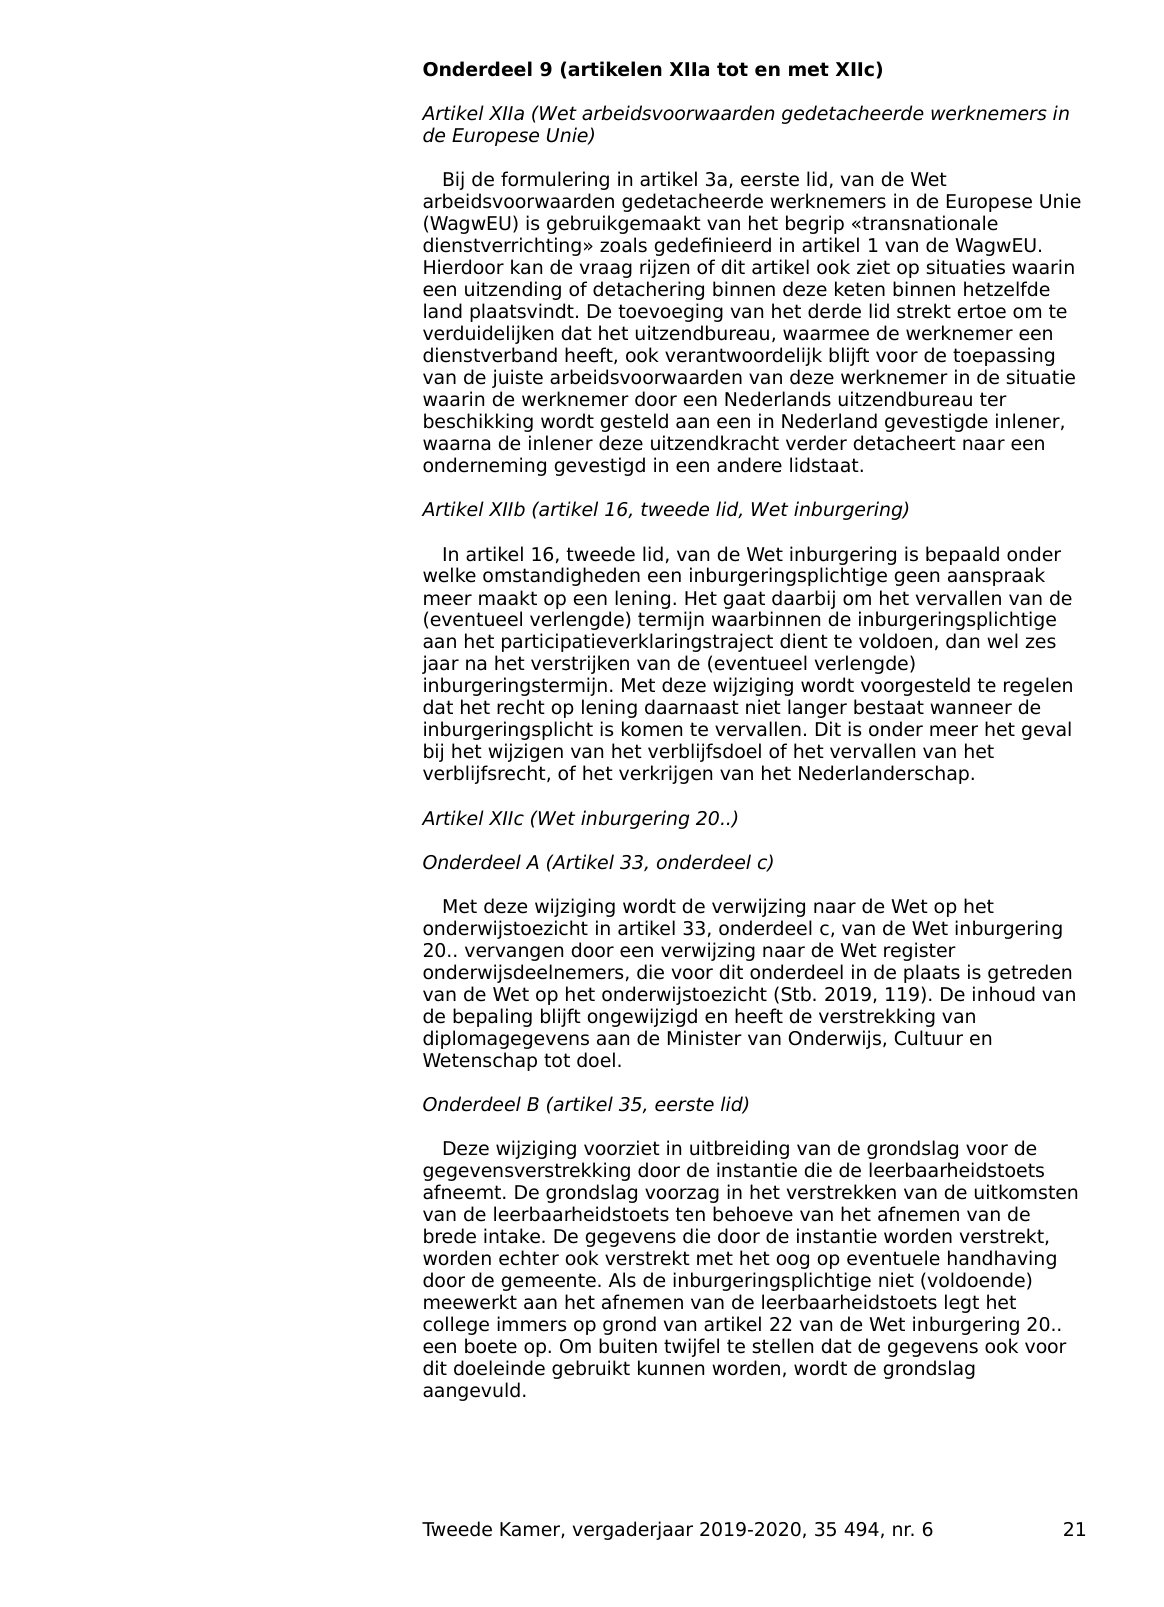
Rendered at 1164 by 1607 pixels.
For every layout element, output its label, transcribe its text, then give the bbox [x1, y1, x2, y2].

subtitle Onderdeel A (Artikel 33, onderdeel c) [422, 852, 1087, 873]
subtitle Artikel XIIa (Wet arbeidsvoorwaarden gedetacheerde werknemers in de Europese Unie) [422, 103, 1087, 147]
subtitle Onderdeel 9 (artikelen XIIa tot en met XIIc) [422, 59, 1087, 81]
text Bij de formulering in artikel 3a, eerste lid, van de Wet arbeidsvoorwaarden gedetacheerde werknemers in de Europese Unie (WagwEU) is gebruikgemaakt van het begrip «transnationale dienstverrichting» zoals gedefinieerd in artikel 1 van de WagwEU. Hierdoor kan de vraag rijzen of dit artikel ook ziet op situaties waarin een uitzending of detachering binnen deze keten binnen hetzelfde land plaatsvindt. De toevoeging van het derde lid strekt ertoe om te verduidelijken dat het uitzendbureau, waarmee de werknemer een dienstverband heeft, ook verantwoordelijk blijft voor de toepassing van de juiste arbeidsvoorwaarden van deze werknemer in de situatie waarin de werknemer door een Nederlands uitzendbureau ter beschikking wordt gesteld aan een in Nederland gevestigde inlener, waarna de inlener deze uitzendkracht verder detacheert naar een onderneming gevestigd in een andere lidstaat. [422, 169, 1087, 477]
subtitle Artikel XIIb (artikel 16, tweede lid, Wet inburgering) [422, 499, 1087, 521]
text Met deze wijziging wordt de verwijzing naar de Wet op het onderwijstoezicht in artikel 33, onderdeel c, van de Wet inburgering 20.. vervangen door een verwijzing naar de Wet register onderwijsdeelnemers, die voor dit onderdeel in de plaats is getreden van de Wet op het onderwijstoezicht (Stb. 2019, 119). De inhoud van de bepaling blijft ongewijzigd en heeft de verstrekking van diplomagegevens aan de Minister van Onderwijs, Cultuur en Wetenschap tot doel. [422, 896, 1087, 1072]
text In artikel 16, tweede lid, van de Wet inburgering is bepaald onder welke omstandigheden een inburgeringsplichtige geen aanspraak meer maakt op een lening. Het gaat daarbij om het vervallen van de (eventueel verlengde) termijn waarbinnen de inburgeringsplichtige aan het participatieverklaringstraject dient te voldoen, dan wel zes jaar na het verstrijken van de (eventueel verlengde) inburgeringstermijn. Met deze wijziging wordt voorgesteld te regelen dat het recht op lening daarnaast niet langer bestaat wanneer de inburgeringsplicht is komen te vervallen. Dit is onder meer het geval bij het wijzigen van het verblijfsdoel of het vervallen van het verblijfsrecht, of het verkrijgen van het Nederlanderschap. [422, 543, 1087, 785]
subtitle Onderdeel B (artikel 35, eerste lid) [422, 1094, 1087, 1116]
subtitle Artikel XIIc (Wet inburgering 20..) [422, 807, 1087, 829]
text Deze wijziging voorziet in uitbreiding van de grondslag voor de gegevensverstrekking door de instantie die de leerbaarheidstoets afneemt. De grondslag voorzag in het verstrekken van de uitkomsten van de leerbaarheidstoets ten behoeve van het afnemen van de brede intake. De gegevens die door de instantie worden verstrekt, worden echter ook verstrekt met het oog op eventuele handhaving door de gemeente. Als de inburgeringsplichtige niet (voldoende) meewerkt aan het afnemen van de leerbaarheidstoets legt het college immers op grond van artikel 22 van de Wet inburgering 20.. een boete op. Om buiten twijfel te stellen dat de gegevens ook voor dit doeleinde gebruikt kunnen worden, wordt de grondslag aangevuld. [422, 1138, 1087, 1402]
